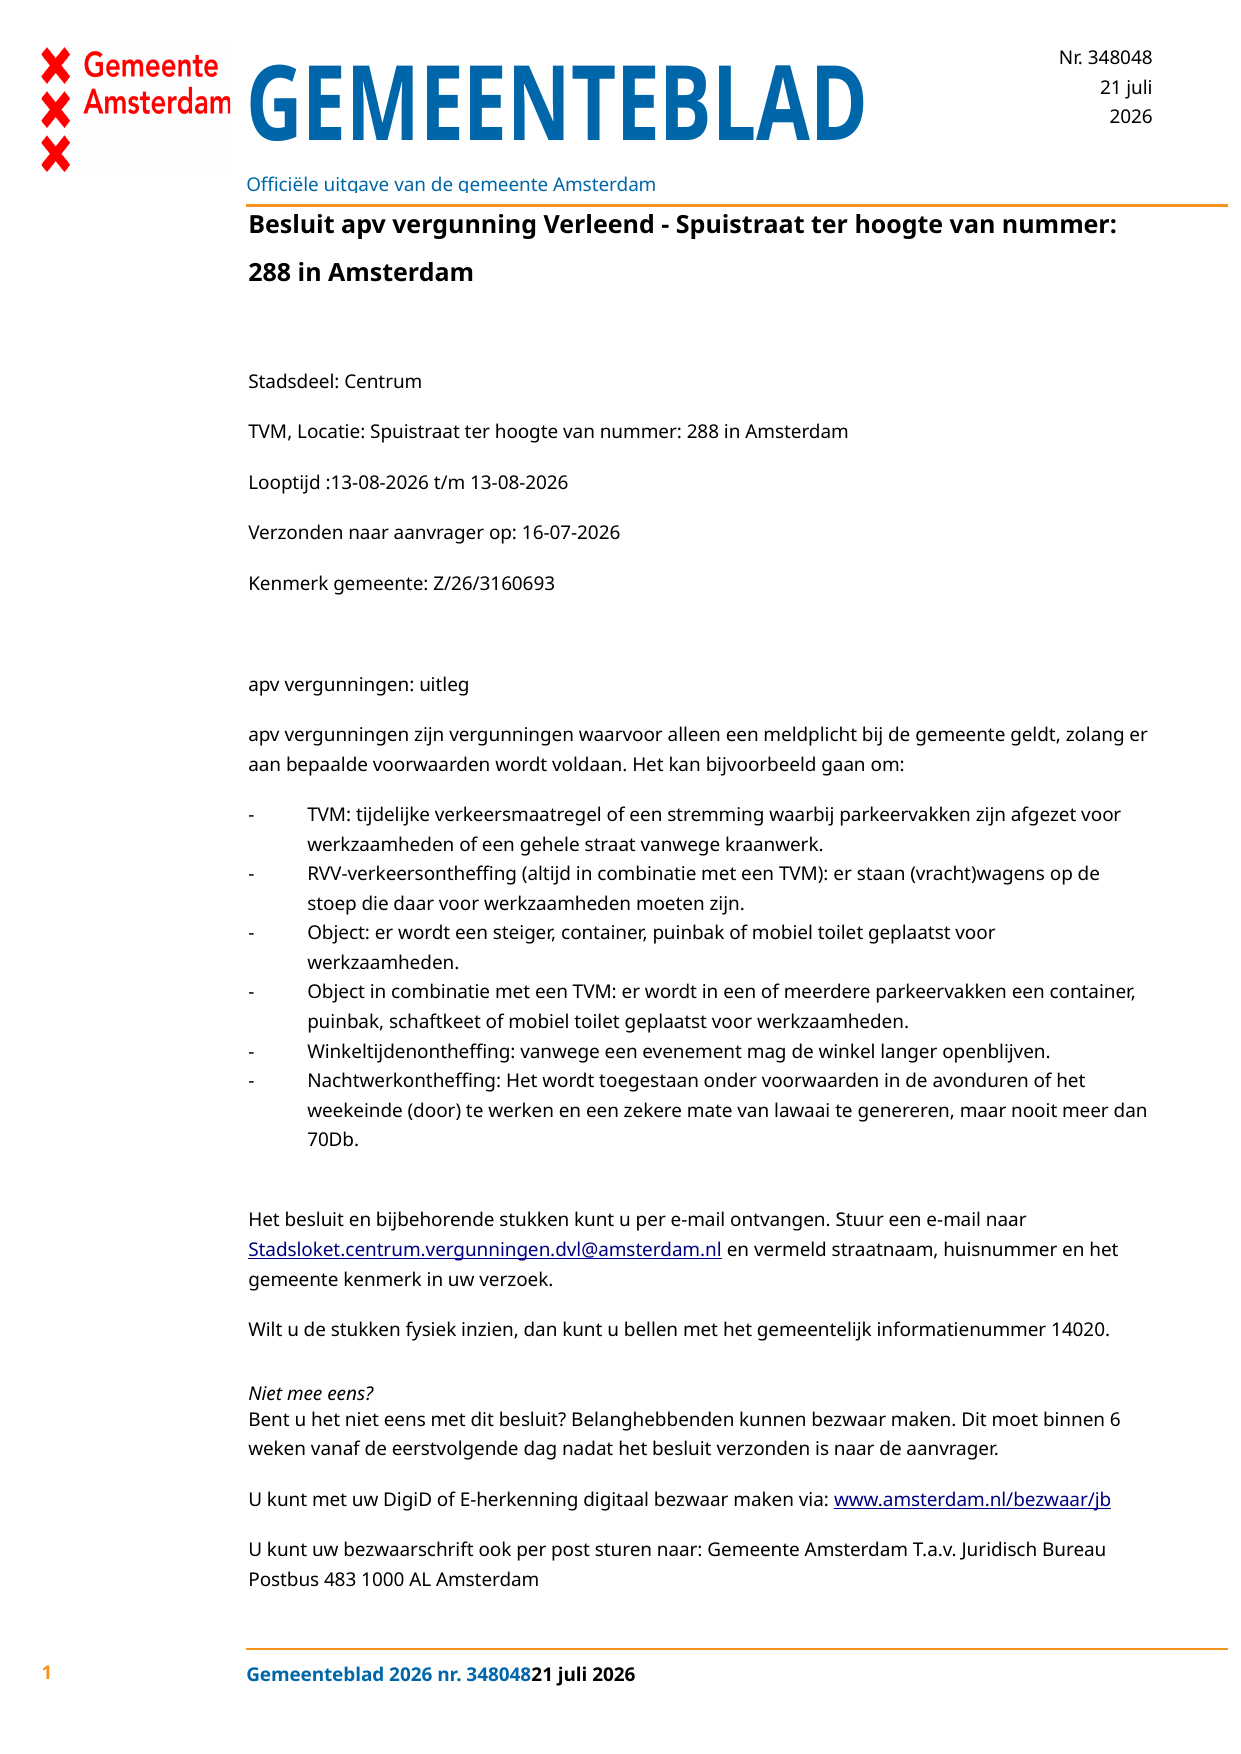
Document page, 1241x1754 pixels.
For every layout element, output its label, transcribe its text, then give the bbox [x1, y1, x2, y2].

text U kunt uw bezwaarschrift ook per post sturen naar: Gemeente Amsterdam T.a.v. Juridisch Bureau Postbus 483 1000 AL Amsterdam [248, 1536, 1152, 1592]
text Het besluit en bijbehorende stukken kunt u per e-mail ontvangen. Stuur een e-mail naar Stadsloket.centrum.vergunningen.dvl@amsterdam.nl en vermeld straatnaam, huisnummer en het gemeente kenmerk in uw verzoek. [248, 1207, 1152, 1292]
text Stadsdeel: Centrum [248, 368, 1152, 394]
text U kunt met uw DigiD of E-herkenning digitaal bezwaar maken via: www.amsterdam.nl/bezwaar/jb [248, 1486, 1152, 1512]
text apv vergunningen: uitleg [248, 671, 1152, 697]
text Besluit apv vergunning Verleend - Spuistraat ter hoogte van nummer: 288 in Amsterdam [248, 207, 1152, 288]
list RVV-verkeersontheffing (altijd in combinatie met een TVM): er staan (vracht)wagens op de stoep die daar voor werkzaamheden moeten zijn. [248, 860, 1152, 916]
text Verzonden naar aanvrager op: 16-07-2026 [248, 519, 1152, 545]
list TVM: tijdelijke verkeersmaatregel of een stremming waarbij parkeervakken zijn afgezet voor werkzaamheden of een gehele straat vanwege kraanwerk. [248, 801, 1152, 857]
text TVM, Locatie: Spuistraat ter hoogte van nummer: 288 in Amsterdam [248, 419, 1152, 444]
text Looptijd :13-08-2026 t/m 13-08-2026 [248, 469, 1152, 495]
text apv vergunningen zijn vergunningen waarvoor alleen een meldplicht bij de gemeente geldt, zolang er aan bepaalde voorwaarden wordt voldaan. Het kan bijvoorbeeld gaan om: [248, 721, 1152, 777]
picture [41, 47, 231, 172]
text Bent u het niet eens met dit besluit? Belanghebbenden kunnen bezwaar maken. Dit moet binnen 6 weken vanaf de eerstvolgende dag nadat het besluit verzonden is naar de aanvrager. [248, 1406, 1152, 1461]
text Wilt u de stukken fysiek inzien, dan kunt u bellen met het gemeentelijk informatienummer 14020. [248, 1316, 1152, 1342]
list Object: er wordt een steiger, container, puinbak of mobiel toilet geplaatst voor werkzaamheden. [248, 919, 1152, 975]
text Niet mee eens? [248, 1380, 1152, 1406]
list Object in combinatie met een TVM: er wordt in een of meerdere parkeervakken een container, puinbak, schaftkeet of mobiel toilet geplaatst voor werkzaamheden. [248, 979, 1152, 1034]
list Nachtwerkontheffing: Het wordt toegestaan onder voorwaarden in de avonduren of het weekeinde (door) te werken en een zekere mate van lawaai te genereren, maar nooit meer dan 70Db. [248, 1067, 1152, 1152]
text Kenmerk gemeente: Z/26/3160693 [248, 570, 1152, 596]
list Winkeltijdenontheffing: vanwege een evenement mag de winkel langer openblijven. [248, 1038, 1152, 1064]
